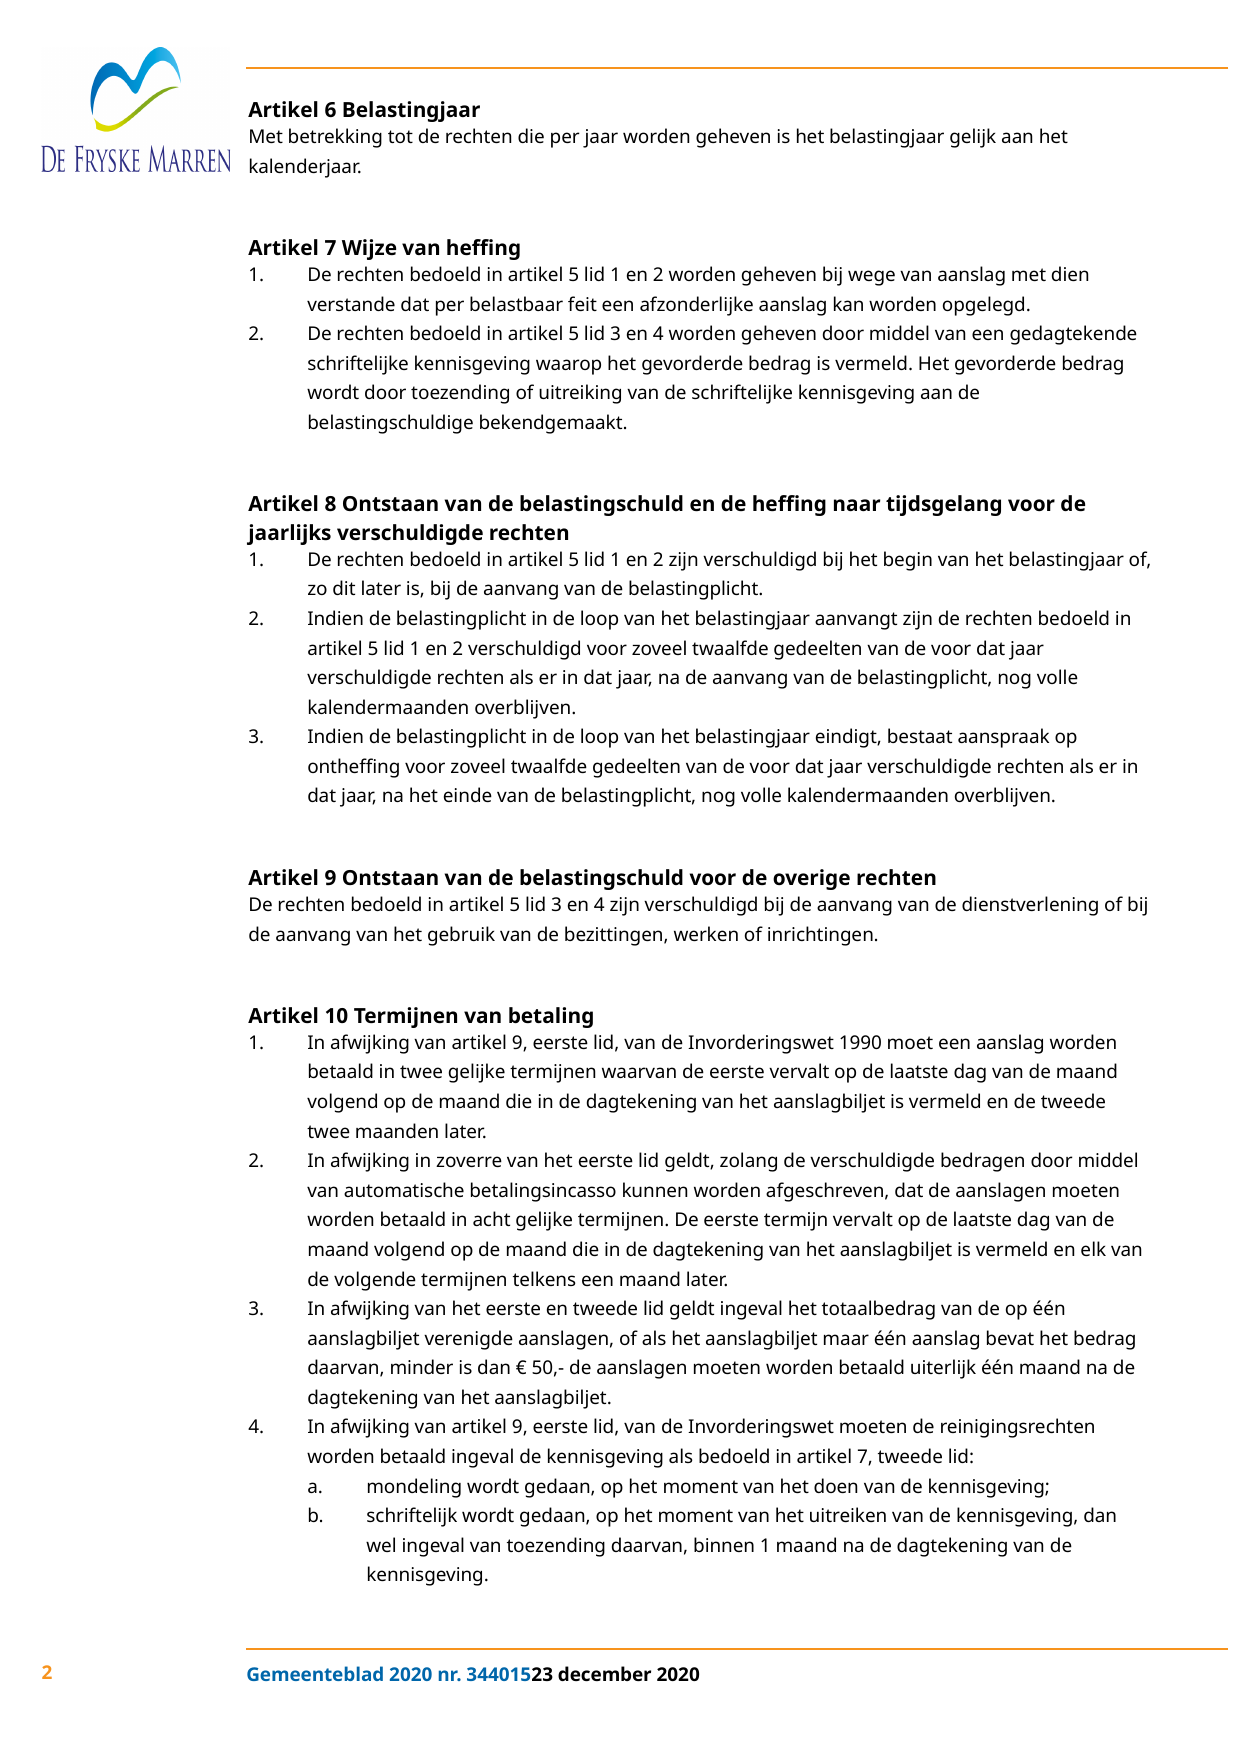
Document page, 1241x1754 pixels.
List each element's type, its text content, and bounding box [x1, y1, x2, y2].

text Artikel 7 Wijze van heffing [248, 233, 1152, 261]
text Artikel 9 Ontstaan van de belastingschuld voor de overige rechten [248, 863, 1152, 891]
list mondeling wordt gedaan, op het moment van het doen van de kennisgeving; [307, 1473, 1152, 1499]
list In afwijking van het eerste en tweede lid geldt ingeval het totaalbedrag van de op één aanslagbiljet verenigde aanslagen, of als het aanslagbiljet maar één aanslag bevat het bedrag daarvan, minder is dan € 50,- de aanslagen moeten worden betaald uiterlijk één maand na de dagtekening van het aanslagbiljet. [248, 1295, 1152, 1410]
list De rechten bedoeld in artikel 5 lid 3 en 4 worden geheven door middel van een gedagtekende schriftelijke kennisgeving waarop het gevorderde bedrag is vermeld. Het gevorderde bedrag wordt door toezending of uitreiking van de schriftelijke kennisgeving aan de belastingschuldige bekendgemaakt. [248, 320, 1152, 435]
text Artikel 10 Termijnen van betaling [248, 1001, 1152, 1029]
text Artikel 6 Belastingjaar [248, 95, 1152, 123]
list Indien de belastingplicht in de loop van het belastingjaar aanvangt zijn de rechten bedoeld in artikel 5 lid 1 en 2 verschuldigd voor zoveel twaalfde gedeelten van de voor dat jaar verschuldigde rechten als er in dat jaar, na de aanvang van de belastingplicht, nog volle kalendermaanden overblijven. [248, 605, 1152, 720]
list De rechten bedoeld in artikel 5 lid 1 en 2 zijn verschuldigd bij het begin van het belastingjaar of, zo dit later is, bij de aanvang van de belastingplicht. [248, 546, 1152, 601]
list In afwijking van artikel 9, eerste lid, van de Invorderingswet 1990 moet een aanslag worden betaald in twee gelijke termijnen waarvan de eerste vervalt op de laatste dag van de maand volgend op de maand die in de dagtekening van het aanslagbiljet is vermeld en de tweede twee maanden later. [248, 1029, 1152, 1144]
list De rechten bedoeld in artikel 5 lid 1 en 2 worden geheven bij wege van aanslag met dien verstande dat per belastbaar feit een afzonderlijke aanslag kan worden opgelegd. [248, 261, 1152, 317]
text Artikel 8 Ontstaan van de belastingschuld en de heffing naar tijdsgelang voor de jaarlijks verschuldigde rechten [248, 489, 1152, 546]
picture [41, 47, 231, 172]
list In afwijking in zoverre van het eerste lid geldt, zolang de verschuldigde bedragen door middel van automatische betalingsincasso kunnen worden afgeschreven, dat de aanslagen moeten worden betaald in acht gelijke termijnen. De eerste termijn vervalt op de laatste dag van de maand volgend op de maand die in de dagtekening van het aanslagbiljet is vermeld en elk van de volgende termijnen telkens een maand later. [248, 1147, 1152, 1292]
text De rechten bedoeld in artikel 5 lid 3 en 4 zijn verschuldigd bij de aanvang van de dienstverlening of bij de aanvang van het gebruik van de bezittingen, werken of inrichtingen. [248, 891, 1152, 946]
list In afwijking van artikel 9, eerste lid, van de Invorderingswet moeten de reinigingsrechten worden betaald ingeval de kennisgeving als bedoeld in artikel 7, tweede lid: [248, 1414, 1152, 1469]
text Met betrekking tot de rechten die per jaar worden geheven is het belastingjaar gelijk aan het kalenderjaar. [248, 123, 1152, 178]
list Indien de belastingplicht in de loop van het belastingjaar eindigt, bestaat aanspraak op ontheffing voor zoveel twaalfde gedeelten van de voor dat jaar verschuldigde rechten als er in dat jaar, na het einde van de belastingplicht, nog volle kalendermaanden overblijven. [248, 723, 1152, 808]
list schriftelijk wordt gedaan, op het moment van het uitreiken van de kennisgeving, dan wel ingeval van toezending daarvan, binnen 1 maand na de dagtekening van de kennisgeving. [307, 1502, 1152, 1587]
